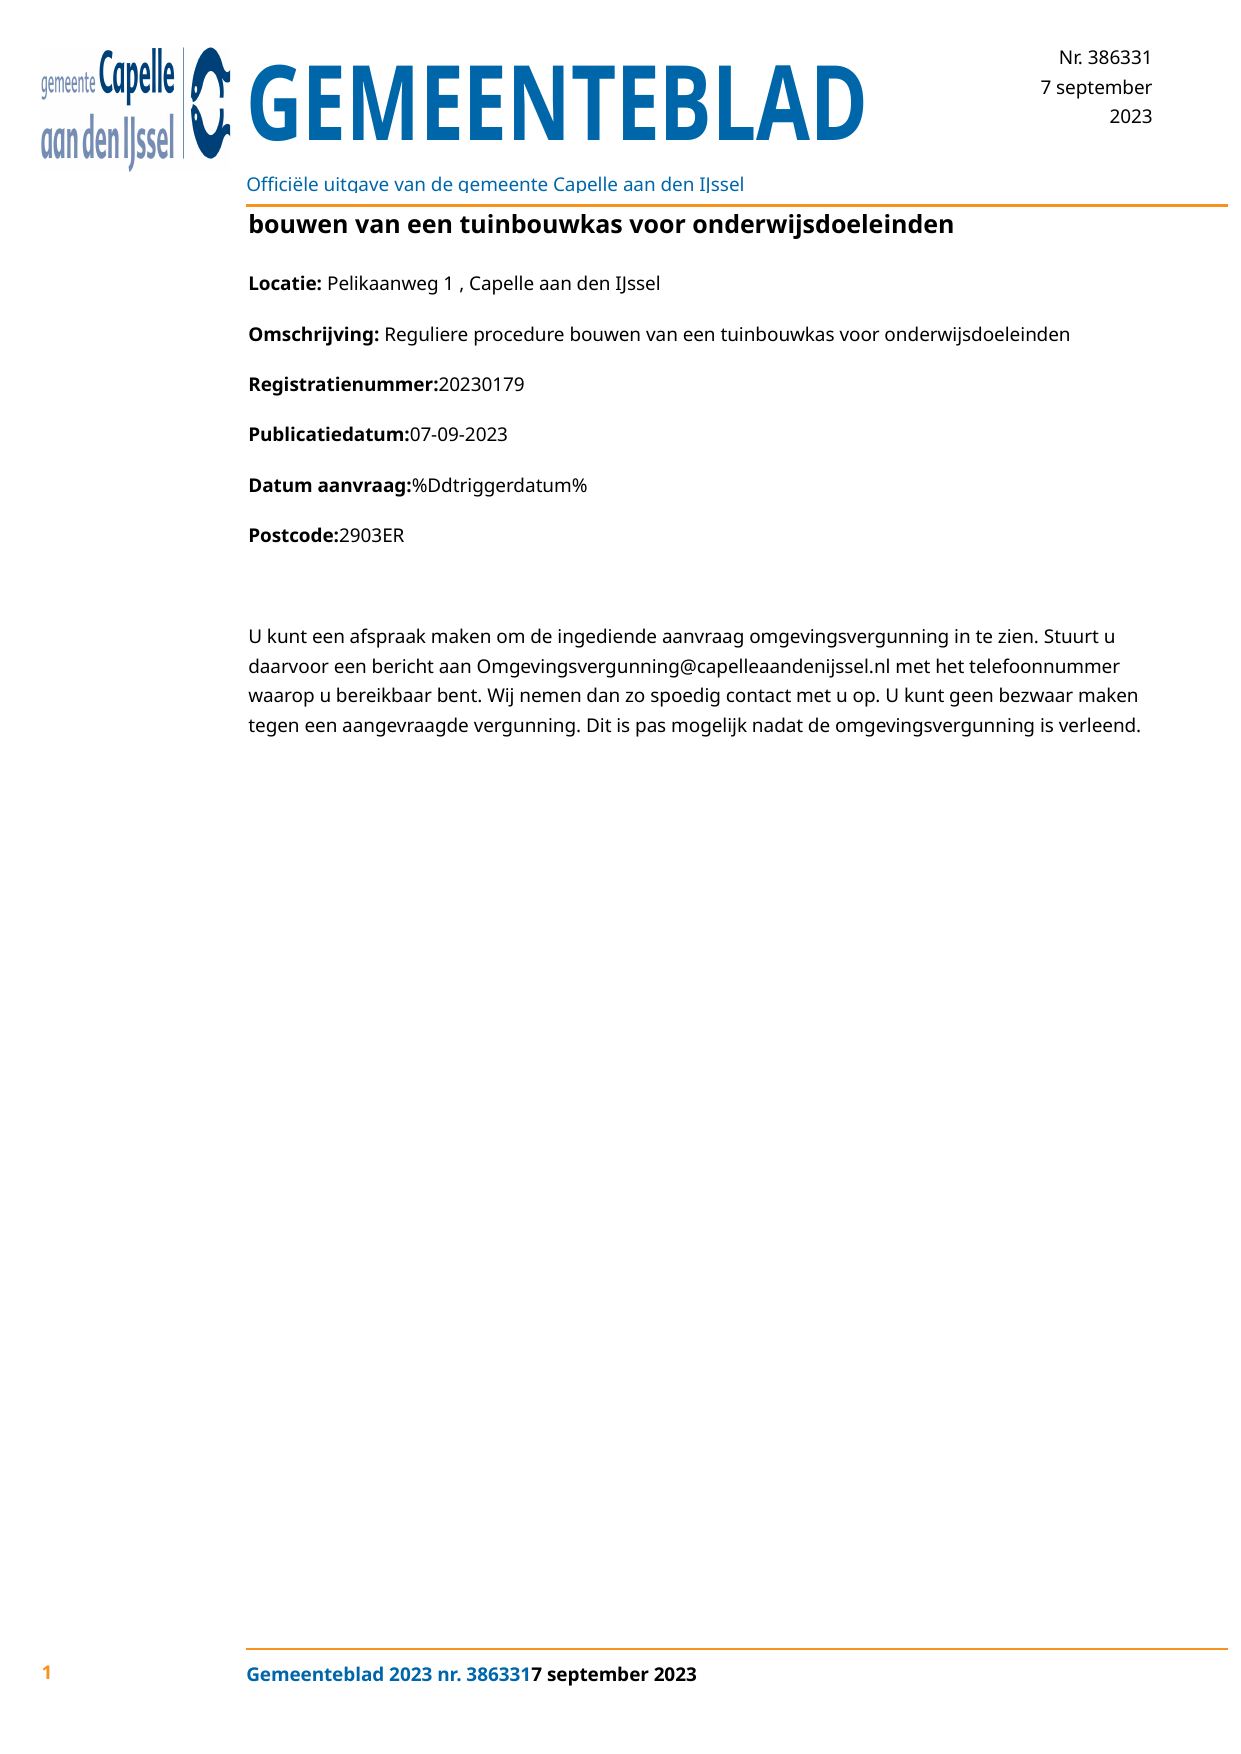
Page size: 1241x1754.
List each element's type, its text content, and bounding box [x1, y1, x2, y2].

text Locatie: Pelikaanweg 1 , Capelle aan den IJssel [248, 270, 1152, 296]
text bouwen van een tuinbouwkas voor onderwijsdoeleinden [248, 207, 1152, 241]
text Postcode:2903ER [248, 522, 1152, 548]
text Omschrijving: Reguliere procedure bouwen van een tuinbouwkas voor onderwijsdoeleinden [248, 321, 1152, 346]
picture [41, 47, 231, 172]
text U kunt een afspraak maken om de ingediende aanvraag omgevingsvergunning in te zien. Stuurt u daarvoor een bericht aan Omgevingsvergunning@capelleaandenijssel.nl met het telefoonnummer waarop u bereikbaar bent. Wij nemen dan zo spoedig contact met u op. U kunt geen bezwaar maken tegen een aangevraagde vergunning. Dit is pas mogelijk nadat de omgevingsvergunning is verleend. [248, 623, 1152, 738]
text Registratienummer:20230179 [248, 371, 1152, 397]
text Datum aanvraag:%Ddtriggerdatum% [248, 472, 1152, 498]
text Publicatiedatum:07-09-2023 [248, 422, 1152, 447]
